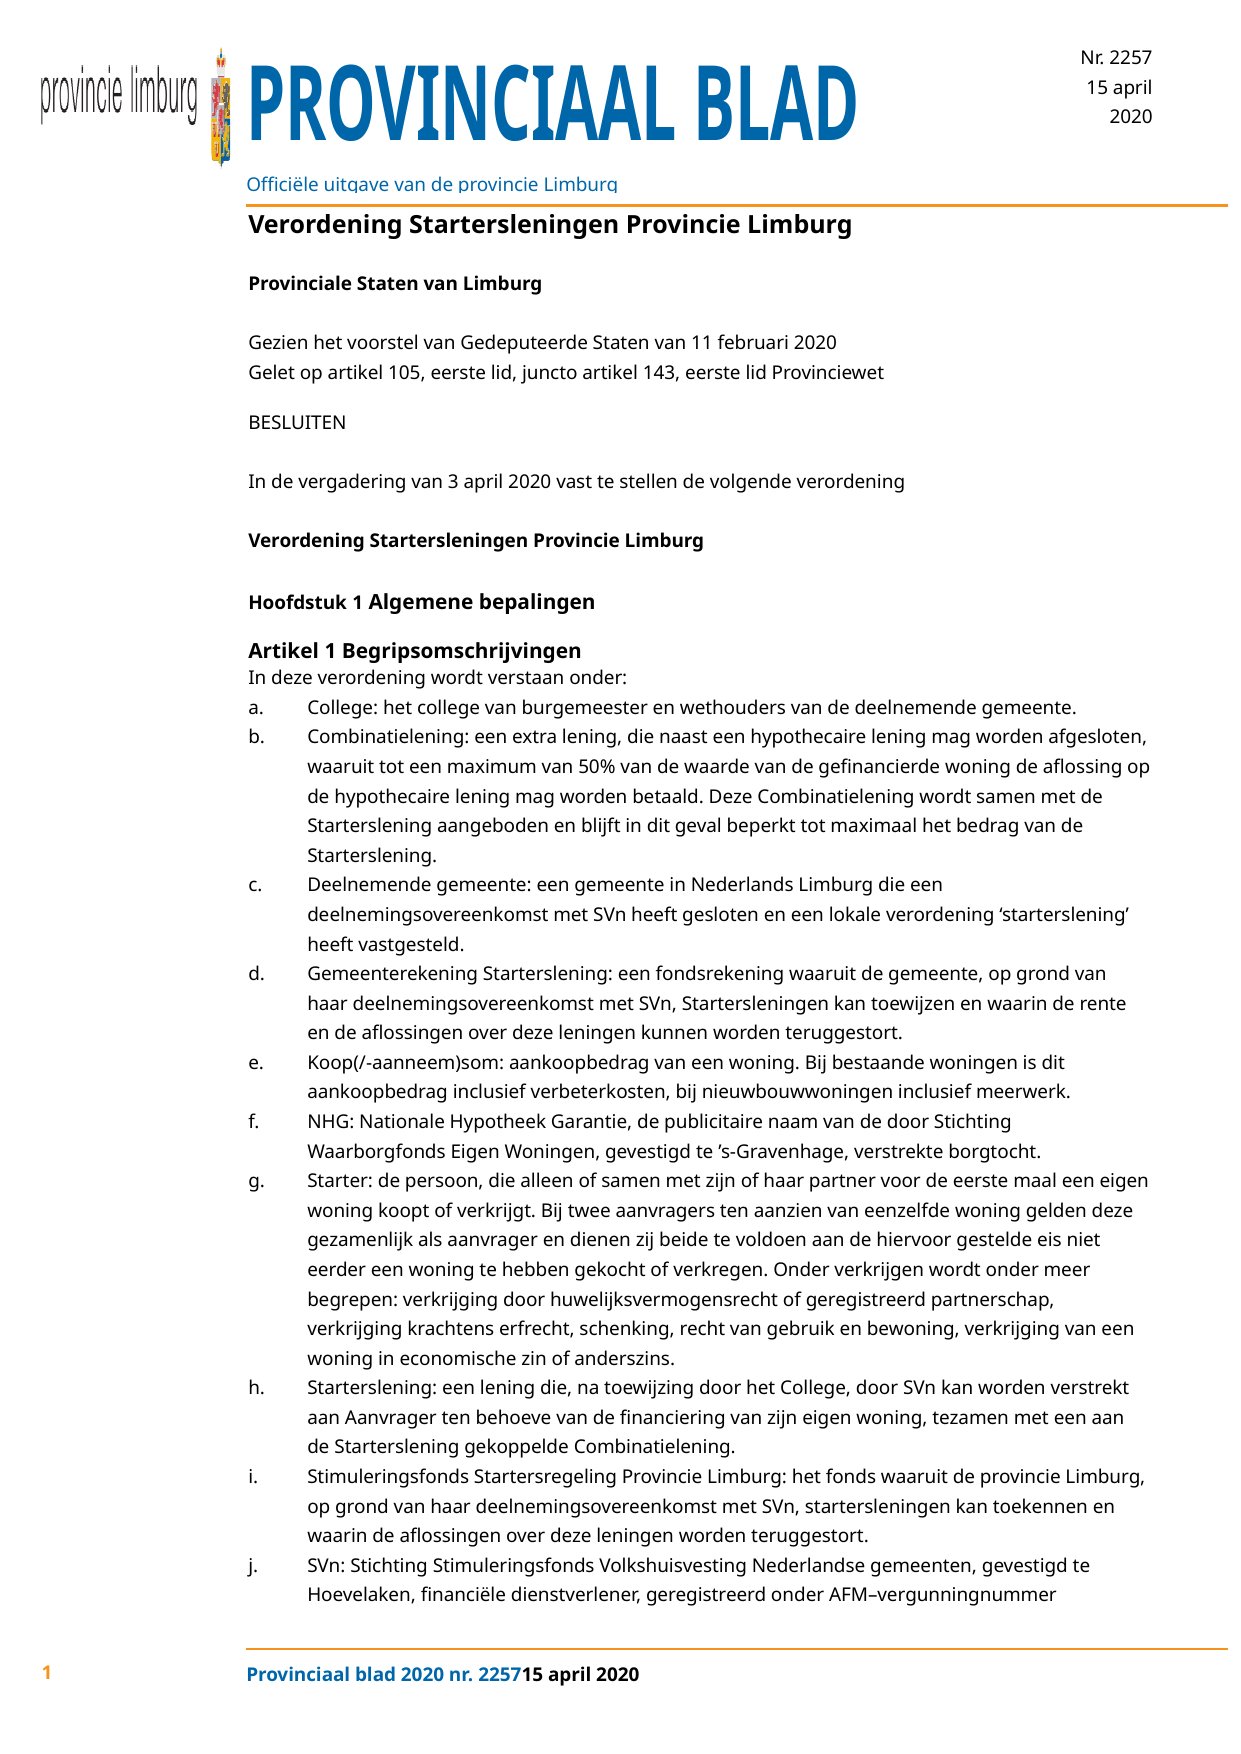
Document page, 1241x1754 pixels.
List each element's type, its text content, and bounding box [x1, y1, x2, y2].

text Provinciale Staten van Limburg [248, 270, 1152, 296]
list Starter: de persoon, die alleen of samen met zijn of haar partner voor de eerste maal een eigen woning koopt of verkrijgt. Bij twee aanvragers ten aanzien van eenzelfde woning gelden deze gezamenlijk als aanvrager en dienen zij beide te voldoen aan de hiervoor gestelde eis niet eerder een woning te hebben gekocht of verkregen. Onder verkrijgen wordt onder meer begrepen: verkrijging door huwelijksvermogensrecht of geregistreerd partnerschap, verkrijging krachtens erfrecht, schenking, recht van gebruik en bewoning, verkrijging van een woning in economische zin of anderszins. [248, 1167, 1152, 1371]
text In deze verordening wordt verstaan onder: [248, 664, 1152, 690]
picture [41, 47, 231, 172]
text Artikel 1 Begripsomschrijvingen [248, 636, 1152, 664]
list NHG: Nationale Hypotheek Garantie, de publicitaire naam van de door Stichting Waarborgfonds Eigen Woningen, gevestigd te ’s-Gravenhage, verstrekte borgtocht. [248, 1108, 1152, 1164]
list Stimuleringsfonds Startersregeling Provincie Limburg: het fonds waaruit de provincie Limburg, op grond van haar deelnemingsovereenkomst met SVn, startersleningen kan toekennen en waarin de aflossingen over deze leningen worden teruggestort. [248, 1463, 1152, 1548]
text In de vergadering van 3 april 2020 vast te stellen de volgende verordening [248, 468, 1152, 494]
list Starterslening: een lening die, na toewijzing door het College, door SVn kan worden verstrekt aan Aanvrager ten behoeve van de financiering van zijn eigen woning, tezamen met een aan de Starterslening gekoppelde Combinatielening. [248, 1374, 1152, 1459]
list Koop(/-aanneem)som: aankoopbedrag van een woning. Bij bestaande woningen is dit aankoopbedrag inclusief verbeterkosten, bij nieuwbouwwoningen inclusief meerwerk. [248, 1049, 1152, 1104]
text Gelet op artikel 105, eerste lid, juncto artikel 143, eerste lid Provinciewet [248, 359, 1152, 385]
text Verordening Startersleningen Provincie Limburg [248, 528, 1152, 553]
text Hoofdstuk 1 Algemene bepalingen [248, 587, 1152, 615]
text BESLUITEN [248, 409, 1152, 435]
list Combinatielening: een extra lening, die naast een hypothecaire lening mag worden afgesloten, waaruit tot een maximum van 50% van de waarde van de gefinancierde woning de aflossing op de hypothecaire lening mag worden betaald. Deze Combinatielening wordt samen met de Starterslening aangeboden en blijft in dit geval beperkt tot maximaal het bedrag van de Starterslening. [248, 724, 1152, 868]
list Gemeenterekening Starterslening: een fondsrekening waaruit de gemeente, op grond van haar deelnemingsovereenkomst met SVn, Startersleningen kan toewijzen en waarin de rente en de aflossingen over deze leningen kunnen worden teruggestort. [248, 960, 1152, 1045]
text Gezien het voorstel van Gedeputeerde Staten van 11 februari 2020 [248, 329, 1152, 355]
list Deelnemende gemeente: een gemeente in Nederlands Limburg die een deelnemingsovereenkomst met SVn heeft gesloten en een lokale verordening ‘starterslening’ heeft vastgesteld. [248, 872, 1152, 957]
list College: het college van burgemeester en wethouders van de deelnemende gemeente. [248, 694, 1152, 720]
list SVn: Stichting Stimuleringsfonds Volkshuisvesting Nederlandse gemeenten, gevestigd te Hoevelaken, financiële dienstverlener, geregistreerd onder AFM–vergunningnummer [248, 1552, 1152, 1607]
text Verordening Startersleningen Provincie Limburg [248, 207, 1152, 241]
